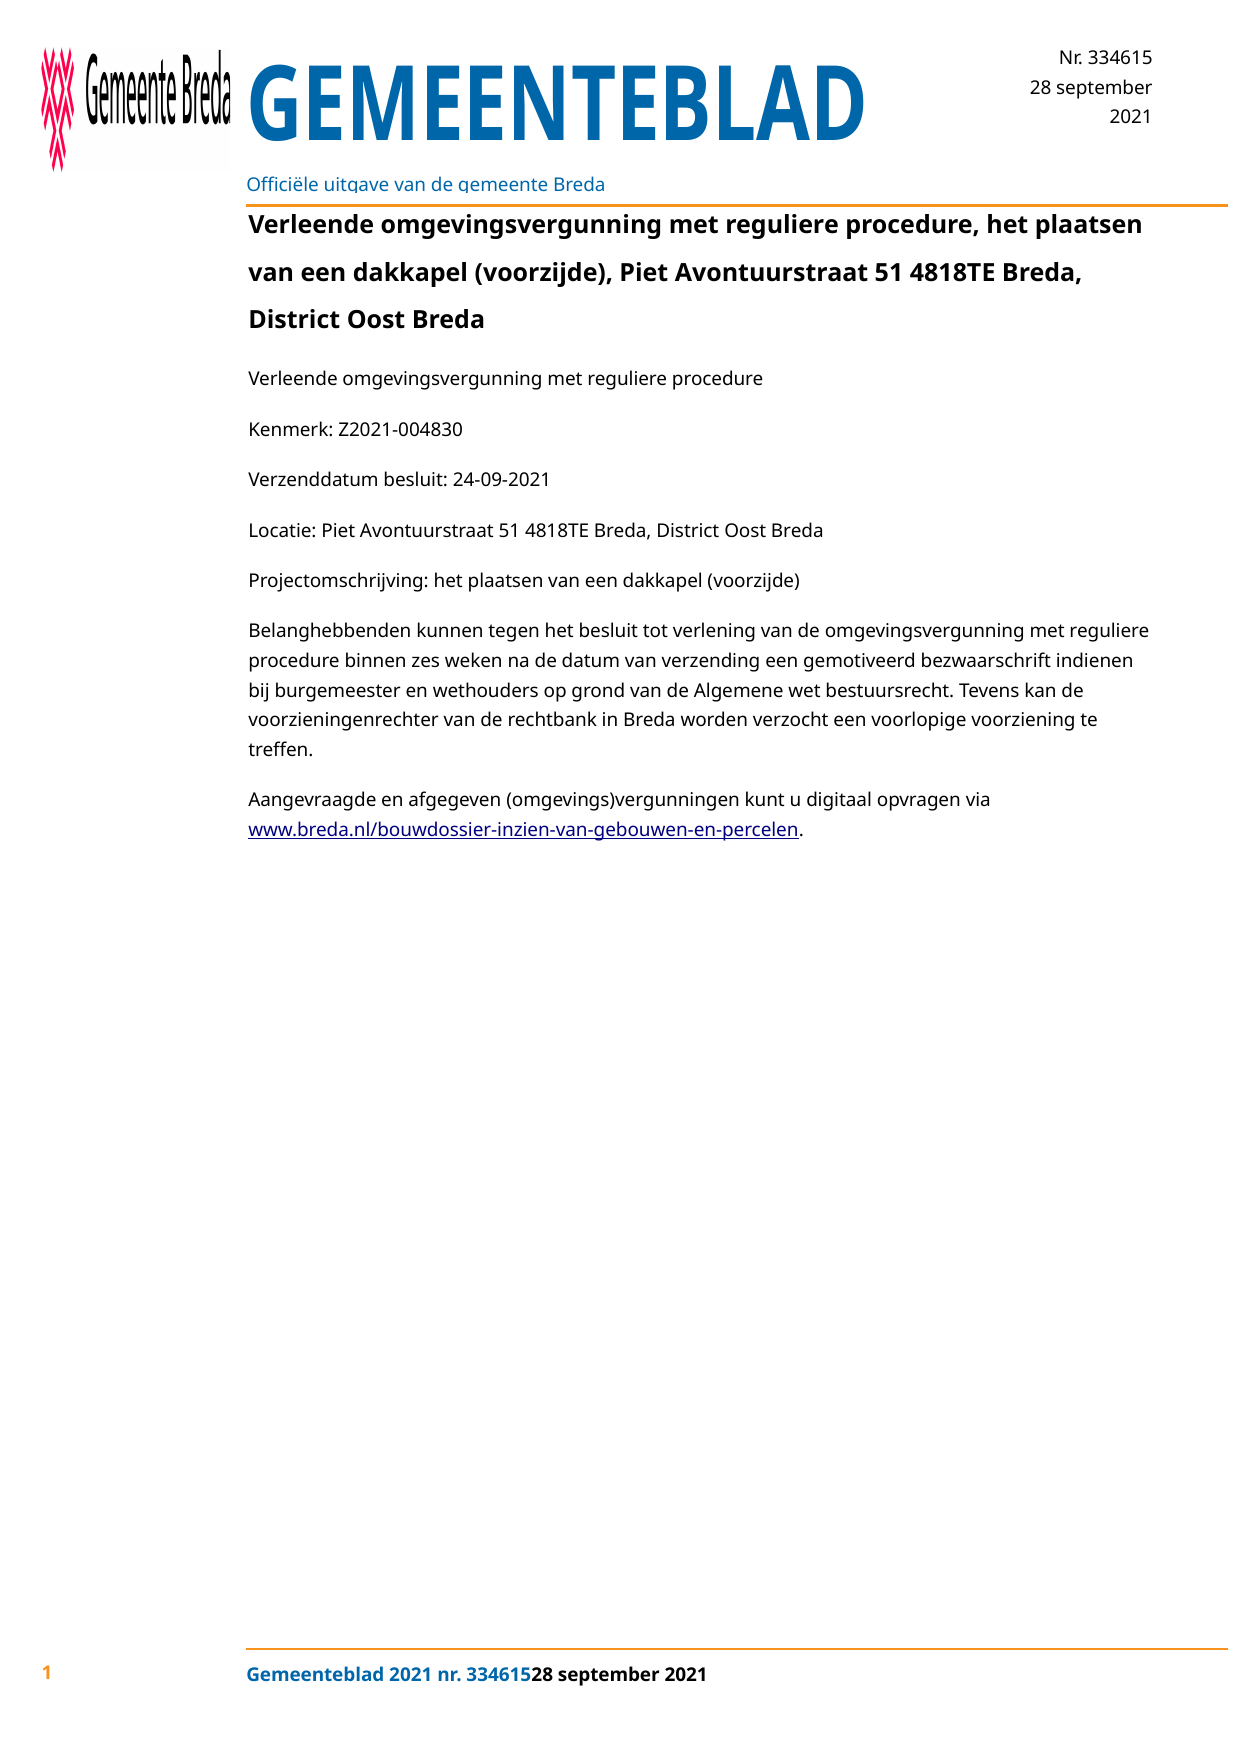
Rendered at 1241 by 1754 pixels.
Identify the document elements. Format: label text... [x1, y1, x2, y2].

text Verleende omgevingsvergunning met reguliere procedure [248, 366, 1152, 391]
text Projectomschrijving: het plaatsen van een dakkapel (voorzijde) [248, 567, 1152, 593]
text Belanghebbenden kunnen tegen het besluit tot verlening van de omgevingsvergunning met reguliere procedure binnen zes weken na de datum van verzending een gemotiveerd bezwaarschrift indienen bij burgemeester en wethouders op grond van de Algemene wet bestuursrecht. Tevens kan de voorzieningenrechter van de rechtbank in Breda worden verzocht een voorlopige voorziening te treffen. [248, 618, 1152, 762]
text Aangevraagde en afgegeven (omgevings)vergunningen kunt u digitaal opvragen via www.breda.nl/bouwdossier-inzien-van-gebouwen-en-percelen. [248, 786, 1152, 842]
text Verleende omgevingsvergunning met reguliere procedure, het plaatsen van een dakkapel (voorzijde), Piet Avontuurstraat 51 4818TE Breda, District Oost Breda [248, 207, 1152, 336]
picture [41, 47, 231, 172]
text Locatie: Piet Avontuurstraat 51 4818TE Breda, District Oost Breda [248, 517, 1152, 542]
text Kenmerk: Z2021-004830 [248, 416, 1152, 442]
text Verzenddatum besluit: 24-09-2021 [248, 466, 1152, 492]
